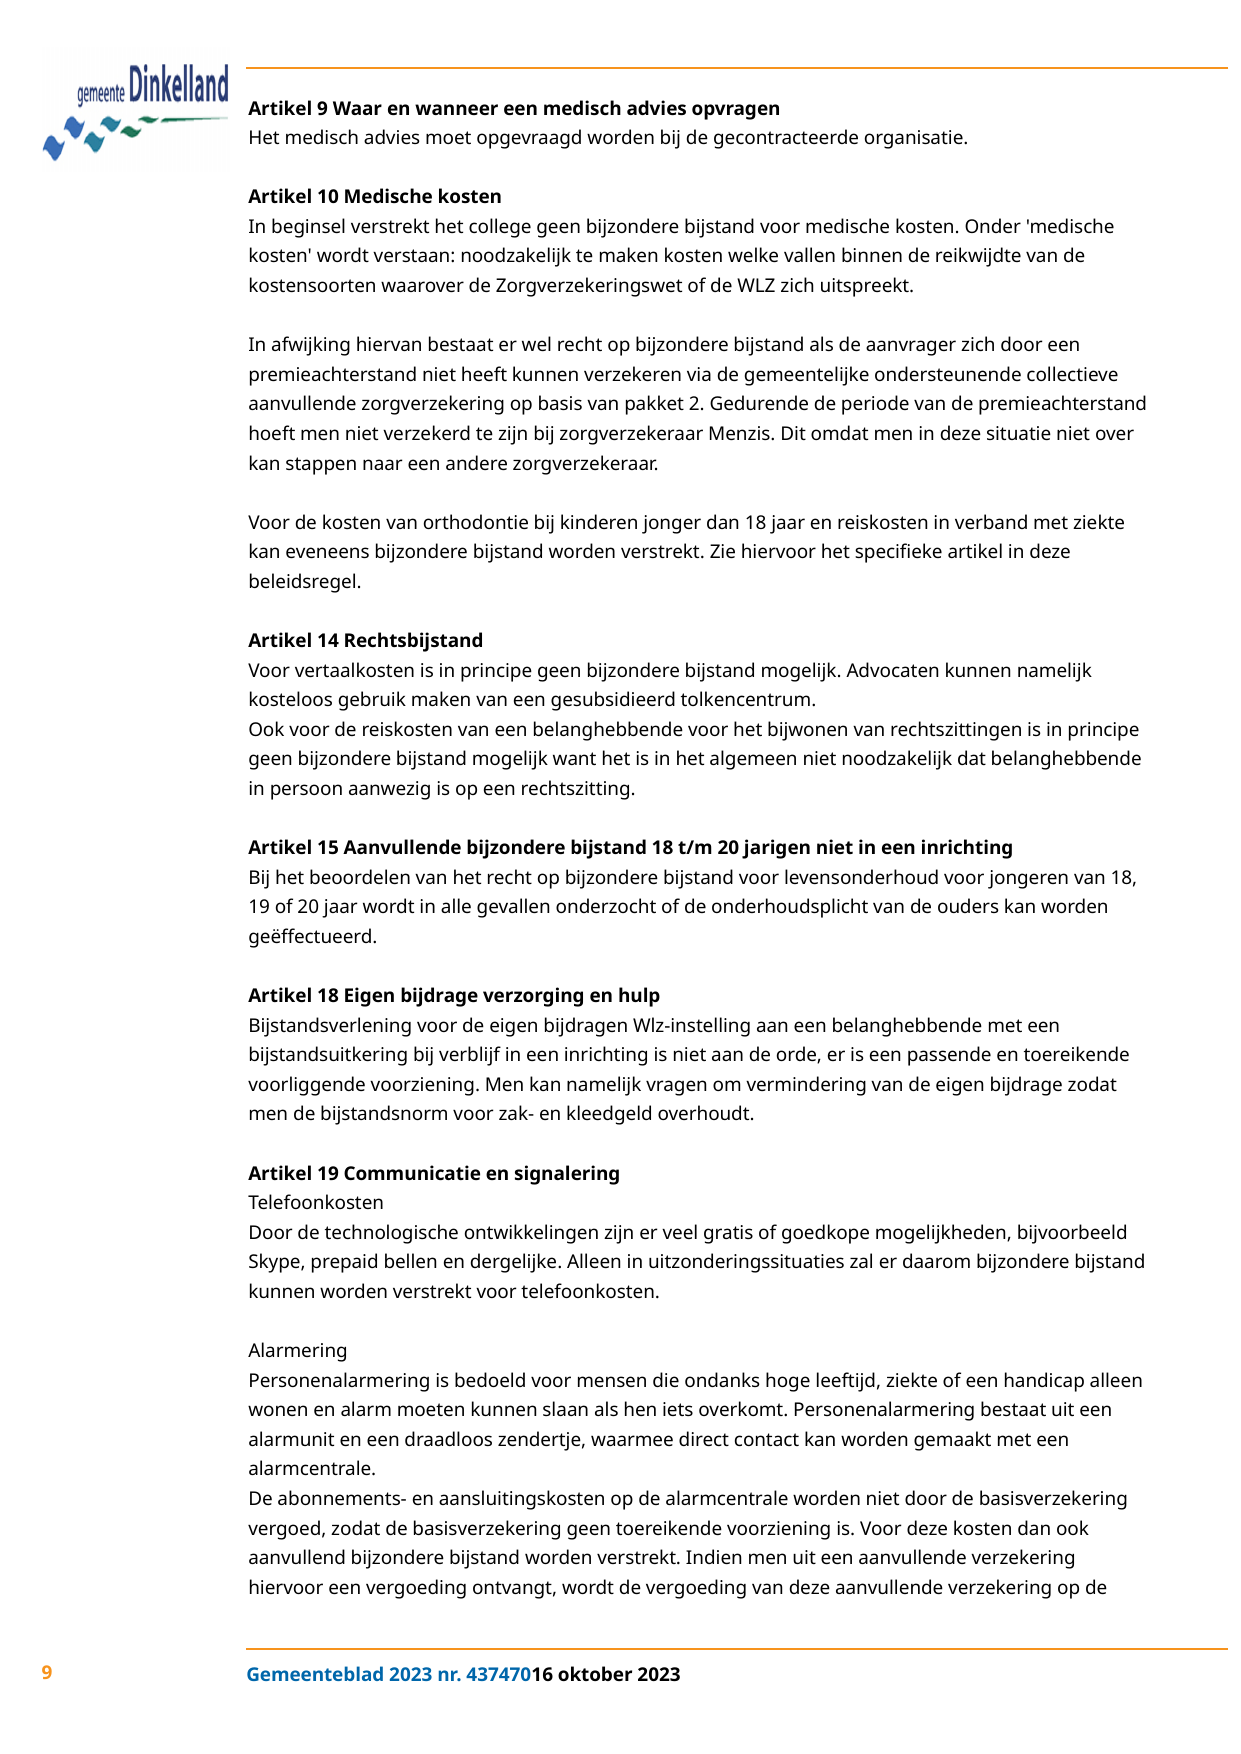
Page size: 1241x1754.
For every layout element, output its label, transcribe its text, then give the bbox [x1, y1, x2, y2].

text Bij het beoordelen van het recht op bijzondere bijstand voor levensonderhoud voor jongeren van 18, 19 of 20 jaar wordt in alle gevallen onderzocht of de onderhoudsplicht van de ouders kan worden geëffectueerd. [248, 864, 1152, 949]
text Artikel 15 Aanvullende bijzondere bijstand 18 t/m 20 jarigen niet in een inrichting [248, 834, 1152, 860]
text Bijstandsverlening voor de eigen bijdragen Wlz-instelling aan een belanghebbende met een bijstandsuitkering bij verblijf in een inrichting is niet aan de orde, er is een passende en toereikende voorliggende voorziening. Men kan namelijk vragen om vermindering van de eigen bijdrage zodat men de bijstandsnorm voor zak- en kleedgeld overhoudt. [248, 1012, 1152, 1126]
text In beginsel verstrekt het college geen bijzondere bijstand voor medische kosten. Onder 'medische kosten' wordt verstaan: noodzakelijk te maken kosten welke vallen binnen de reikwijdte van de kostensoorten waarover de Zorgverzekeringswet of de WLZ zich uitspreekt. [248, 213, 1152, 298]
text Voor vertaalkosten is in principe geen bijzondere bijstand mogelijk. Advocaten kunnen namelijk kosteloos gebruik maken van een gesubsidieerd tolkencentrum. [248, 657, 1152, 712]
picture [41, 47, 231, 172]
text Ook voor de reiskosten van een belanghebbende voor het bijwonen van rechtszittingen is in principe geen bijzondere bijstand mogelijk want het is in het algemeen niet noodzakelijk dat belanghebbende in persoon aanwezig is op een rechtszitting. [248, 716, 1152, 801]
text Artikel 19 Communicatie en signalering [248, 1160, 1152, 1186]
text Het medisch advies moet opgevraagd worden bij de gecontracteerde organisatie. [248, 124, 1152, 150]
text Voor de kosten van orthodontie bij kinderen jonger dan 18 jaar en reiskosten in verband met ziekte kan eveneens bijzondere bijstand worden verstrekt. Zie hiervoor het specifieke artikel in deze beleidsregel. [248, 509, 1152, 594]
text Artikel 10 Medische kosten [248, 183, 1152, 209]
text Door de technologische ontwikkelingen zijn er veel gratis of goedkope mogelijkheden, bijvoorbeeld Skype, prepaid bellen en dergelijke. Alleen in uitzonderingssituaties zal er daarom bijzondere bijstand kunnen worden verstrekt voor telefoonkosten. [248, 1219, 1152, 1304]
text In afwijking hiervan bestaat er wel recht op bijzondere bijstand als de aanvrager zich door een premieachterstand niet heeft kunnen verzekeren via de gemeentelijke ondersteunende collectieve aanvullende zorgverzekering op basis van pakket 2. Gedurende de periode van de premieachterstand hoeft men niet verzekerd te zijn bij zorgverzekeraar Menzis. Dit omdat men in deze situatie niet over kan stappen naar een andere zorgverzekeraar. [248, 331, 1152, 476]
text Artikel 14 Rechtsbijstand [248, 627, 1152, 653]
text Alarmering [248, 1337, 1152, 1363]
text Telefoonkosten [248, 1189, 1152, 1215]
text Personenalarmering is bedoeld voor mensen die ondanks hoge leeftijd, ziekte of een handicap alleen wonen en alarm moeten kunnen slaan als hen iets overkomt. Personenalarmering bestaat uit een alarmunit en een draadloos zendertje, waarmee direct contact kan worden gemaakt met een alarmcentrale. [248, 1367, 1152, 1481]
text De abonnements- en aansluitingskosten op de alarmcentrale worden niet door de basisverzekering vergoed, zodat de basisverzekering geen toereikende voorziening is. Voor deze kosten dan ook aanvullend bijzondere bijstand worden verstrekt. Indien men uit een aanvullende verzekering hiervoor een vergoeding ontvangt, wordt de vergoeding van deze aanvullende verzekering op de [248, 1485, 1152, 1600]
text Artikel 18 Eigen bijdrage verzorging en hulp [248, 982, 1152, 1008]
text Artikel 9 Waar en wanneer een medisch advies opvragen [248, 95, 1152, 121]
